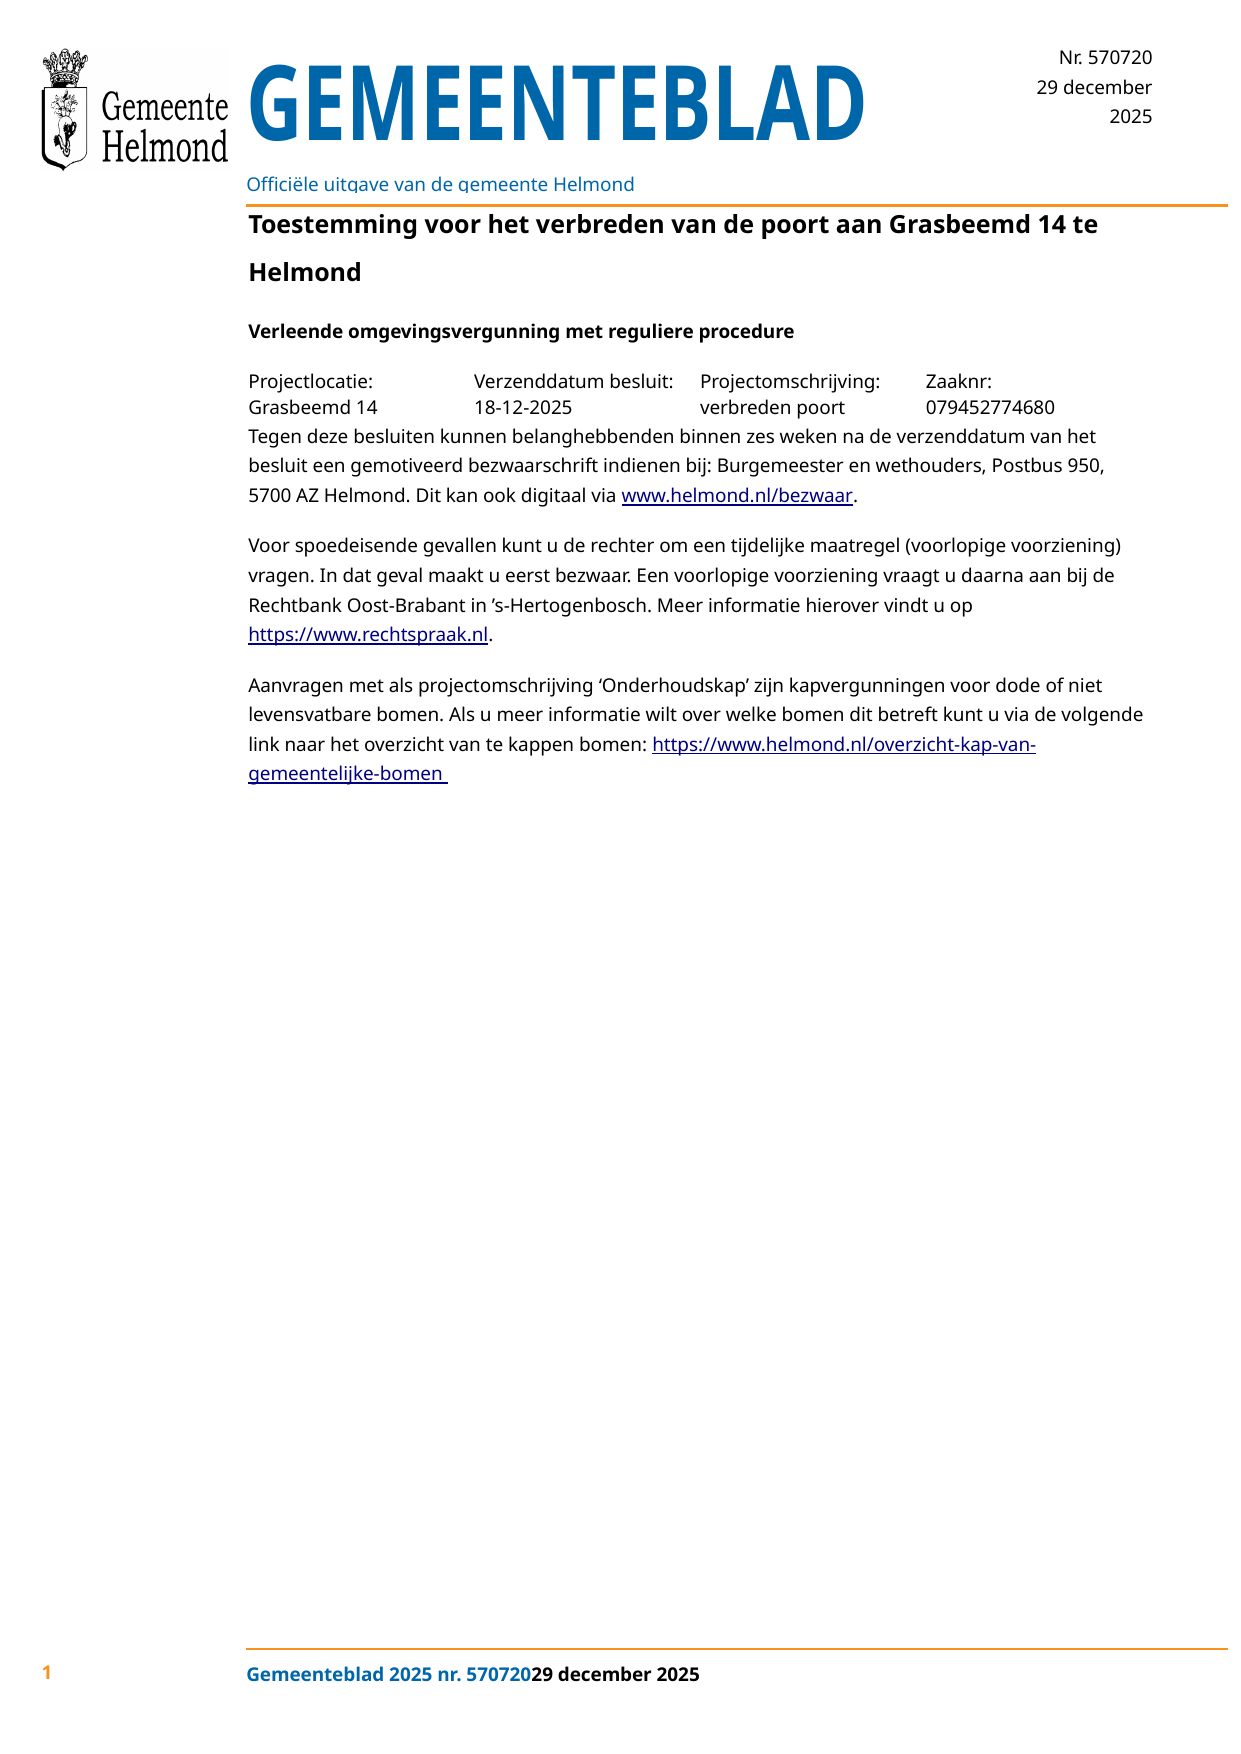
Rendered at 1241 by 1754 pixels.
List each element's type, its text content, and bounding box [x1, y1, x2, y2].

text Aanvragen met als projectomschrijving ‘Onderhoudskap’ zijn kapvergunningen voor dode of niet levensvatbare bomen. Als u meer informatie wilt over welke bomen dit betreft kunt u via de volgende link naar het overzicht van te kappen bomen: https://www.helmond.nl/overzicht-kap-van-gemeentelijke-bomen [248, 672, 1152, 786]
text Voor spoedeisende gevallen kunt u de rechter om een tijdelijke maatregel (voorlopige voorziening) vragen. In dat geval maakt u eerst bezwaar. Een voorlopige voorziening vraagt u daarna aan bij de Rechtbank Oost-Brabant in ’s-Hertogenbosch. Meer informatie hierover vindt u op https://www.rechtspraak.nl. [248, 533, 1152, 647]
table_header Projectlocatie: [248, 369, 474, 394]
table_header Projectomschrijving: [700, 369, 926, 394]
table_cell 18-12-2025 [474, 394, 700, 420]
table_cell Grasbeemd 14 [248, 394, 474, 420]
text Verleende omgevingsvergunning met reguliere procedure [248, 318, 1152, 344]
table_header Zaaknr: [926, 369, 1152, 394]
table_header Verzenddatum besluit: [474, 369, 700, 394]
table_cell 079452774680 [926, 394, 1152, 420]
picture [41, 47, 231, 172]
text Toestemming voor het verbreden van de poort aan Grasbeemd 14 te Helmond [248, 207, 1152, 288]
text Tegen deze besluiten kunnen belanghebbenden binnen zes weken na de verzenddatum van het besluit een gemotiveerd bezwaarschrift indienen bij: Burgemeester en wethouders, Postbus 950, 5700 AZ Helmond. Dit kan ook digitaal via www.helmond.nl/bezwaar. [248, 423, 1152, 508]
table_cell verbreden poort [700, 394, 926, 420]
